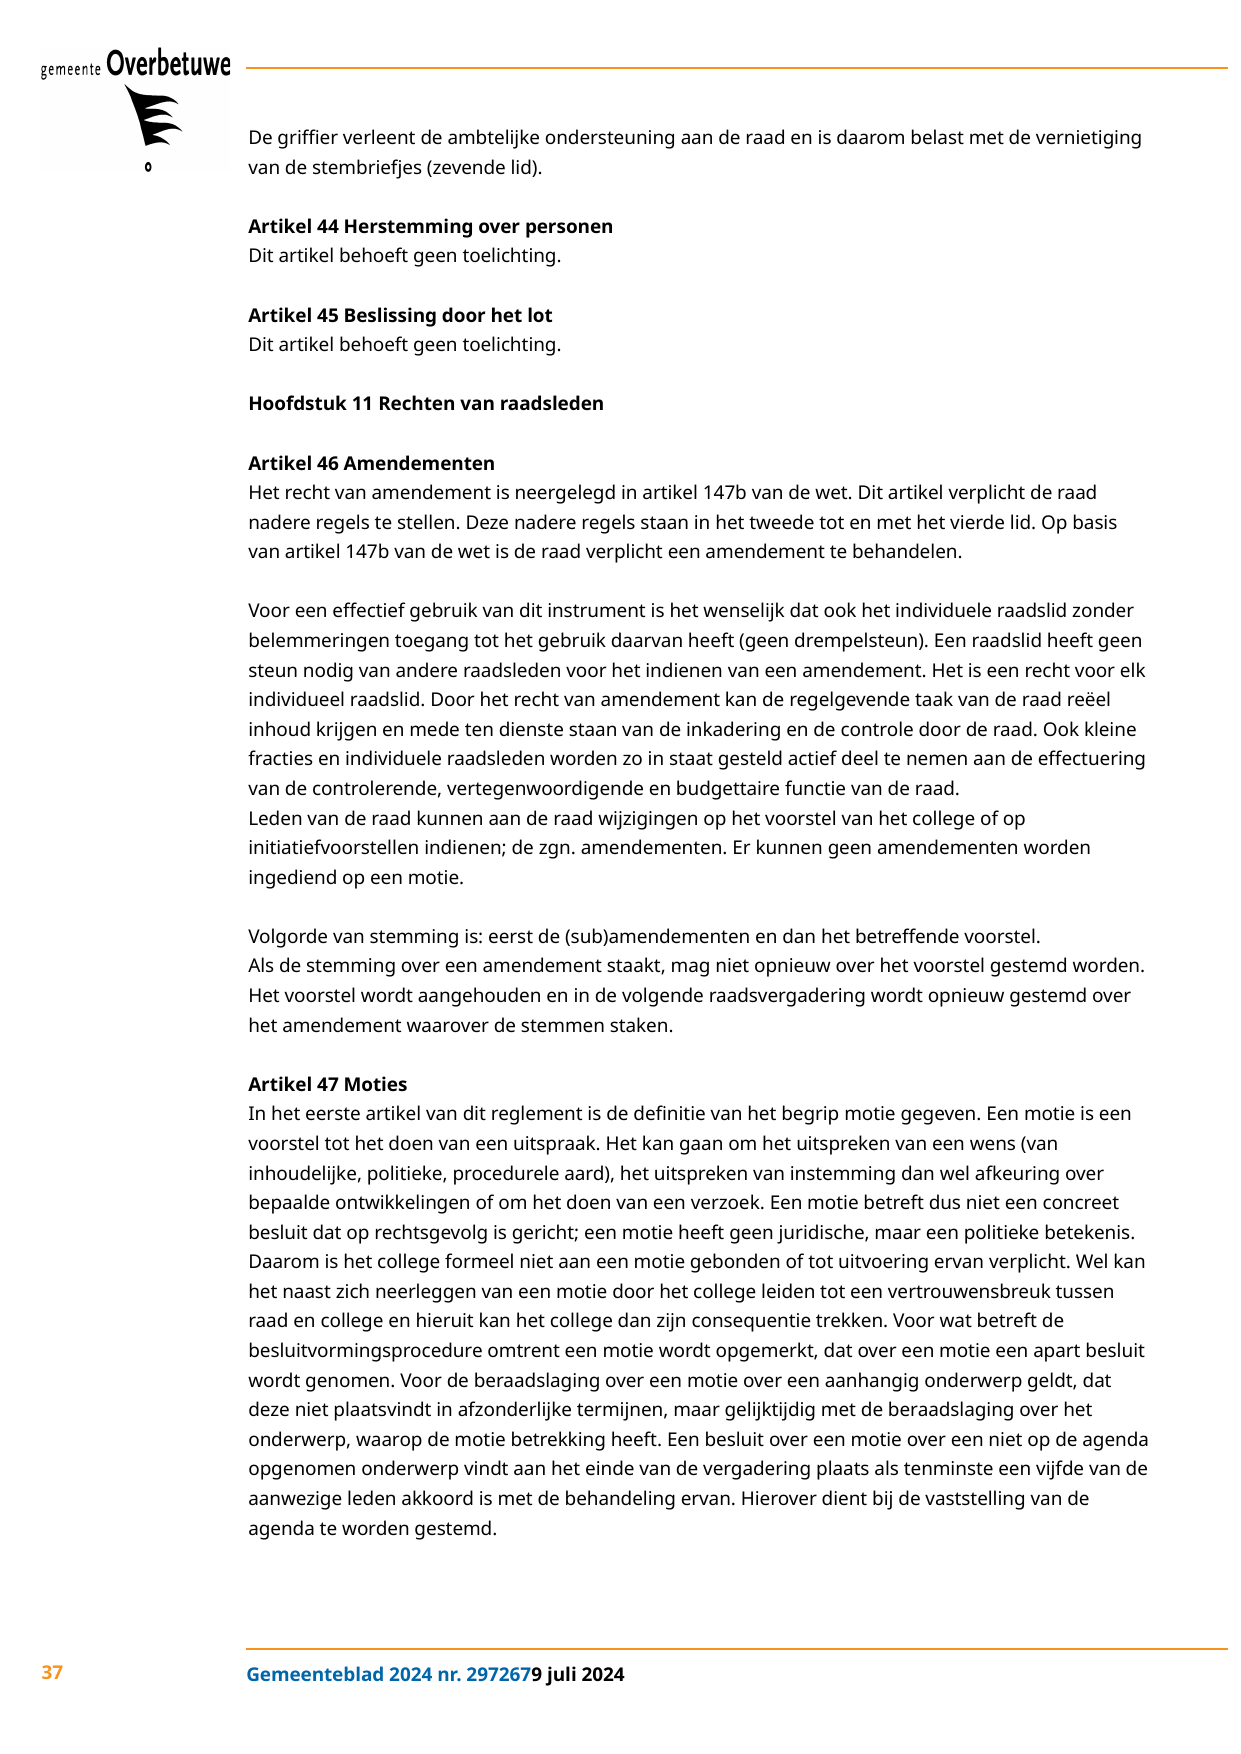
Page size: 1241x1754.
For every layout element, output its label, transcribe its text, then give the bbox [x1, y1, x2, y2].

text Dit artikel behoeft geen toelichting. [248, 243, 1152, 268]
text Hoofdstuk 11 Rechten van raadsleden [248, 391, 1152, 416]
text Het recht van amendement is neergelegd in artikel 147b van de wet. Dit artikel verplicht de raad nadere regels te stellen. Deze nadere regels staan in het tweede tot en met het vierde lid. Op basis van artikel 147b van de wet is de raad verplicht een amendement te behandelen. [248, 479, 1152, 564]
text Volgorde van stemming is: eerst de (sub)amendementen en dan het betreffende voorstel. [248, 923, 1152, 949]
text Als de stemming over een amendement staakt, mag niet opnieuw over het voorstel gestemd worden. Het voorstel wordt aangehouden en in de volgende raadsvergadering wordt opnieuw gestemd over het amendement waarover de stemmen staken. [248, 953, 1152, 1038]
text Artikel 44 Herstemming over personen [248, 213, 1152, 239]
text Voor een effectief gebruik van dit instrument is het wenselijk dat ook het individuele raadslid zonder belemmeringen toegang tot het gebruik daarvan heeft (geen drempelsteun). Een raadslid heeft geen steun nodig van andere raadsleden voor het indienen van een amendement. Het is een recht voor elk individueel raadslid. Door het recht van amendement kan de regelgevende taak van de raad reëel inhoud krijgen en mede ten dienste staan van de inkadering en de controle door de raad. Ook kleine fracties en individuele raadsleden worden zo in staat gesteld actief deel te nemen aan de effectuering van de controlerende, vertegenwoordigende en budgettaire functie van de raad. [248, 598, 1152, 801]
text Dit artikel behoeft geen toelichting. [248, 331, 1152, 357]
text De griffier verleent de ambtelijke ondersteuning aan de raad en is daarom belast met de vernietiging van de stembriefjes (zevende lid). [248, 124, 1152, 180]
text Leden van de raad kunnen aan de raad wijzigingen op het voorstel van het college of op initiatiefvoorstellen indienen; de zgn. amendementen. Er kunnen geen amendementen worden ingediend op een motie. [248, 805, 1152, 890]
text In het eerste artikel van dit reglement is de definitie van het begrip motie gegeven. Een motie is een voorstel tot het doen van een uitspraak. Het kan gaan om het uitspreken van een wens (van inhoudelijke, politieke, procedurele aard), het uitspreken van instemming dan wel afkeuring over bepaalde ontwikkelingen of om het doen van een verzoek. Een motie betreft dus niet een concreet besluit dat op rechtsgevolg is gericht; een motie heeft geen juridische, maar een politieke betekenis. Daarom is het college formeel niet aan een motie gebonden of tot uitvoering ervan verplicht. Wel kan het naast zich neerleggen van een motie door het college leiden tot een vertrouwensbreuk tussen raad en college en hieruit kan het college dan zijn consequentie trekken. Voor wat betreft de besluitvormingsprocedure omtrent een motie wordt opgemerkt, dat over een motie een apart besluit wordt genomen. Voor de beraadslaging over een motie over een aanhangig onderwerp geldt, dat deze niet plaatsvindt in afzonderlijke termijnen, maar gelijktijdig met de beraadslaging over het onderwerp, waarop de motie betrekking heeft. Een besluit over een motie over een niet op de agenda opgenomen onderwerp vindt aan het einde van de vergadering plaats als tenminste een vijfde van de aanwezige leden akkoord is met de behandeling ervan. Hierover dient bij de vaststelling van de agenda te worden gestemd. [248, 1101, 1152, 1541]
text Artikel 47 Moties [248, 1071, 1152, 1097]
picture [41, 47, 231, 172]
text Artikel 46 Amendementen [248, 450, 1152, 476]
text Artikel 45 Beslissing door het lot [248, 302, 1152, 328]
